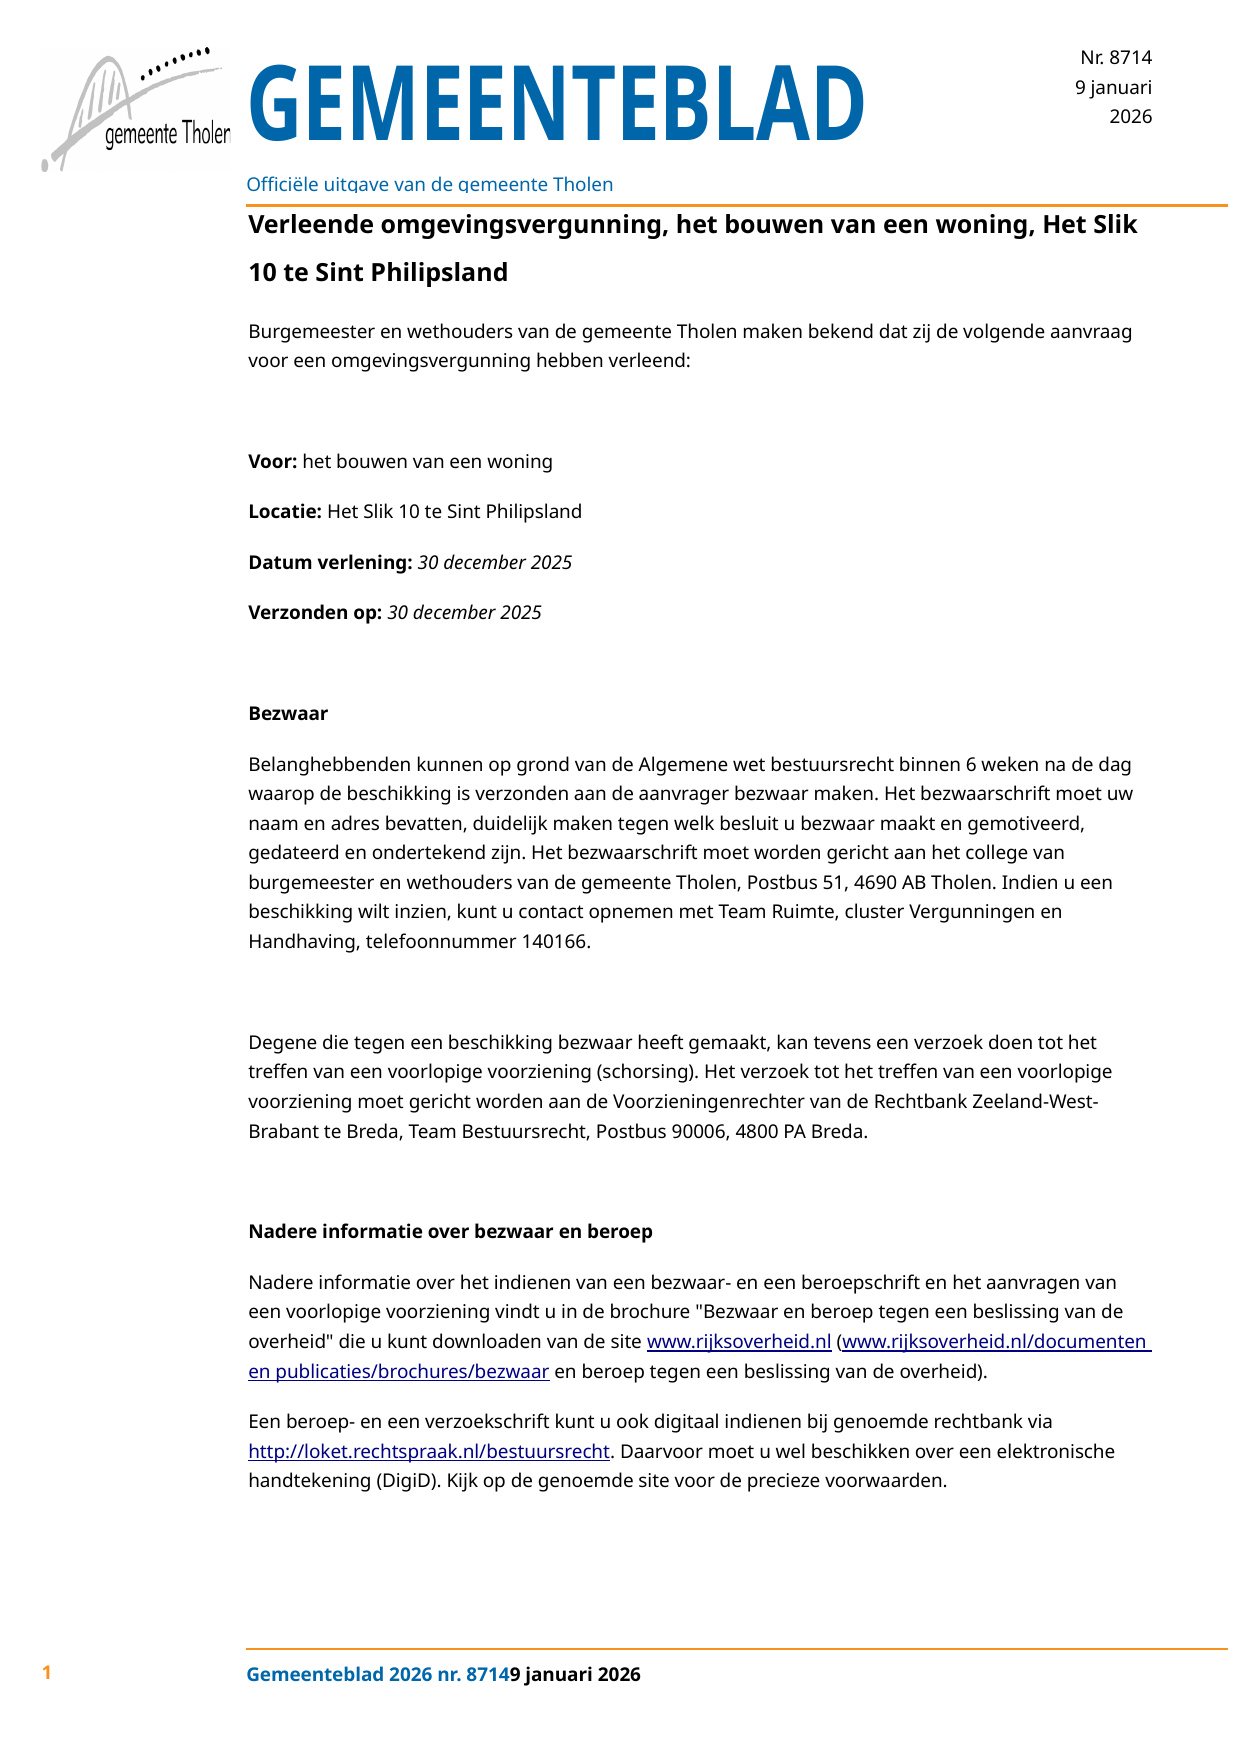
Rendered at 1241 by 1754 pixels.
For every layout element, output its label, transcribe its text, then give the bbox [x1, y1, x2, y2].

text Bezwaar [248, 700, 1152, 726]
text Verzonden op: 30 december 2025 [248, 599, 1152, 625]
text Een beroep- en een verzoekschrift kunt u ook digitaal indienen bij genoemde rechtbank via http://loket.rechtspraak.nl/bestuursrecht. Daarvoor moet u wel beschikken over een elektronische handtekening (DigiD). Kijk op de genoemde site voor de precieze voorwaarden. [248, 1408, 1152, 1493]
text Nadere informatie over bezwaar en beroep [248, 1219, 1152, 1244]
text Degene die tegen een beschikking bezwaar heeft gemaakt, kan tevens een verzoek doen tot het treffen van een voorlopige voorziening (schorsing). Het verzoek tot het treffen van een voorlopige voorziening moet gericht worden aan de Voorzieningenrechter van de Rechtbank Zeeland-West-Brabant te Breda, Team Bestuursrecht, Postbus 90006, 4800 PA Breda. [248, 1029, 1152, 1144]
picture [41, 47, 231, 172]
text Verleende omgevingsvergunning, het bouwen van een woning, Het Slik 10 te Sint Philipsland [248, 207, 1152, 288]
text Datum verlening: 30 december 2025 [248, 549, 1152, 575]
text Voor: het bouwen van een woning [248, 448, 1152, 474]
text Locatie: Het Slik 10 te Sint Philipsland [248, 499, 1152, 524]
text Nadere informatie over het indienen van een bezwaar- en een beroepschrift en het aanvragen van een voorlopige voorziening vindt u in de brochure "Bezwaar en beroep tegen een beslissing van de overheid" die u kunt downloaden van de site www.rijksoverheid.nl (www.rijksoverheid.nl/documenten en publicaties/brochures/bezwaar en beroep tegen een beslissing van de overheid). [248, 1269, 1152, 1384]
text Belanghebbenden kunnen op grond van de Algemene wet bestuursrecht binnen 6 weken na de dag waarop de beschikking is verzonden aan de aanvrager bezwaar maken. Het bezwaarschrift moet uw naam en adres bevatten, duidelijk maken tegen welk besluit u bezwaar maakt en gemotiveerd, gedateerd en ondertekend zijn. Het bezwaarschrift moet worden gericht aan het college van burgemeester en wethouders van de gemeente Tholen, Postbus 51, 4690 AB Tholen. Indien u een beschikking wilt inzien, kunt u contact opnemen met Team Ruimte, cluster Vergunningen en Handhaving, telefoonnummer 140166. [248, 751, 1152, 954]
text Burgemeester en wethouders van de gemeente Tholen maken bekend dat zij de volgende aanvraag voor een omgevingsvergunning hebben verleend: [248, 318, 1152, 373]
